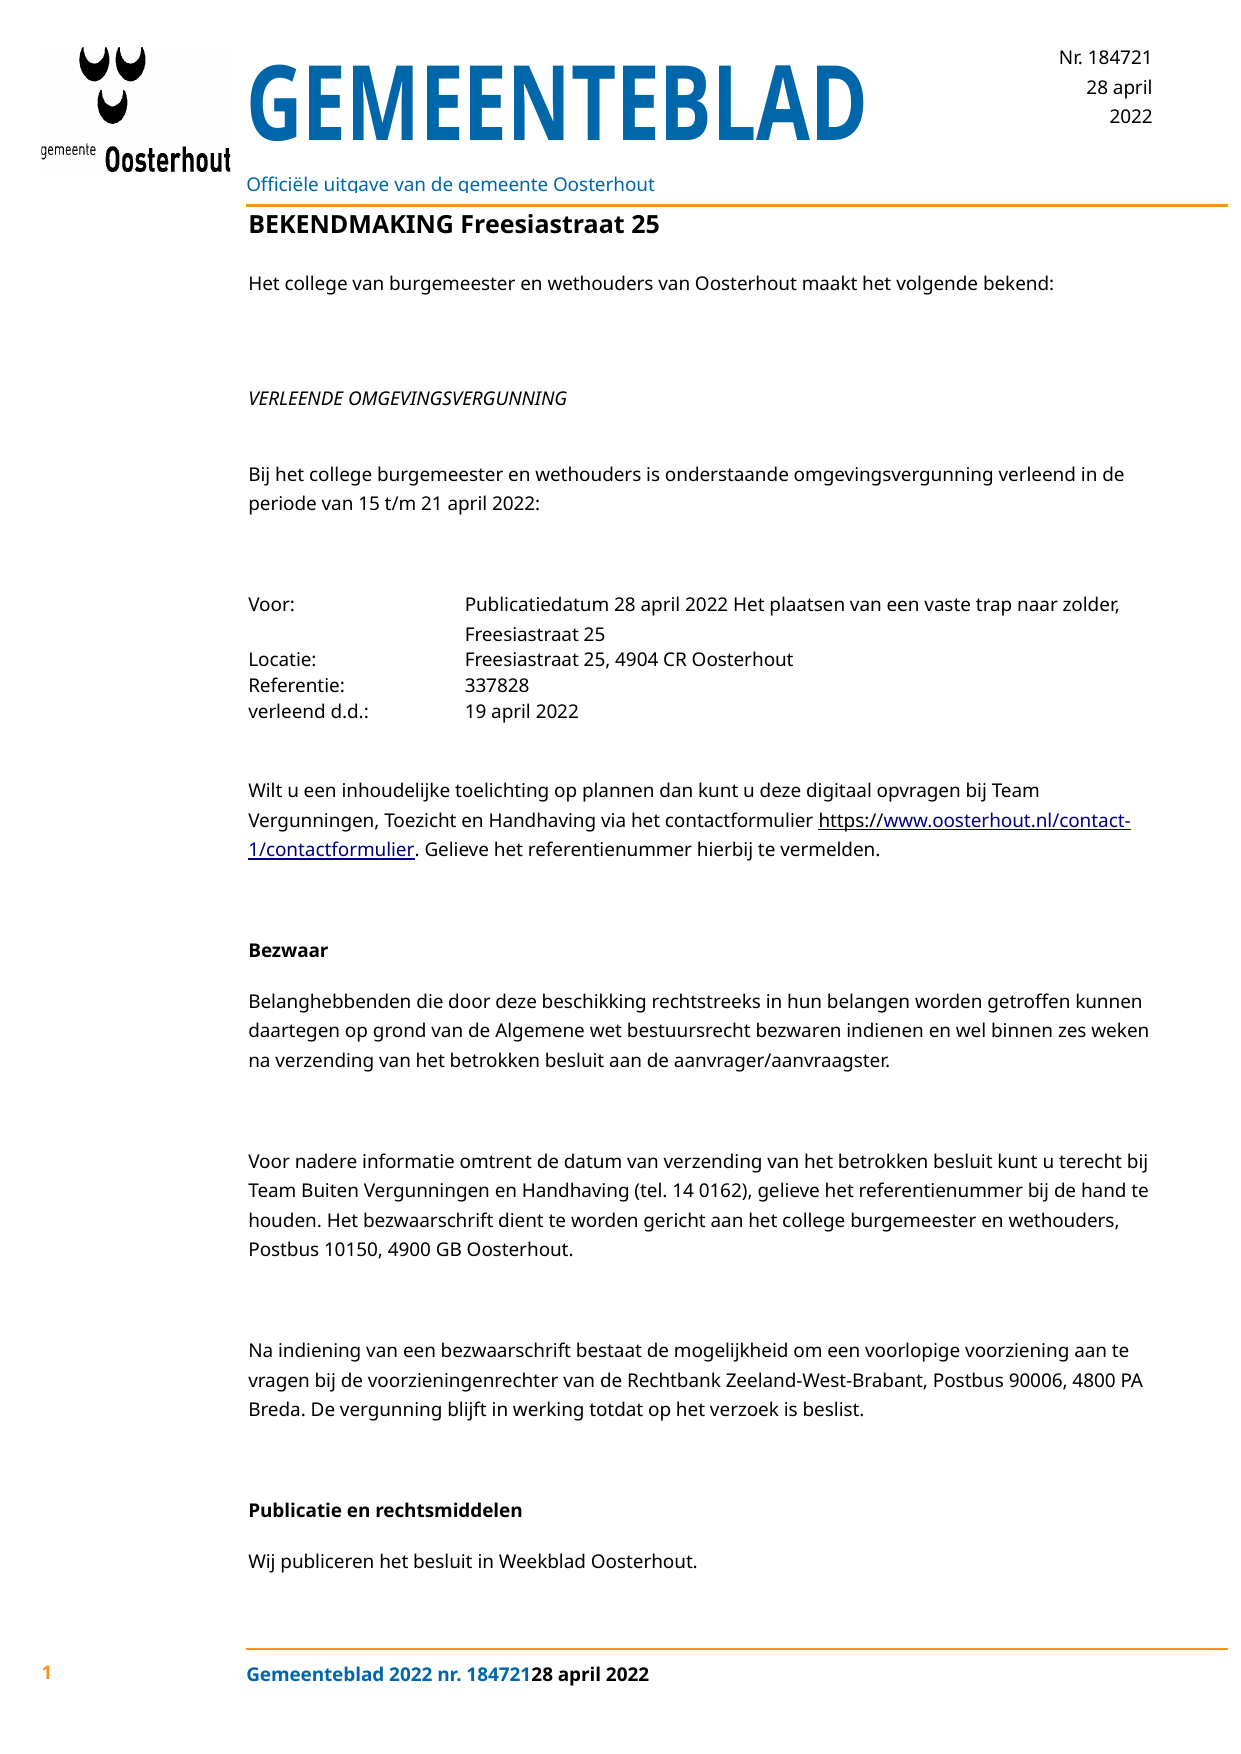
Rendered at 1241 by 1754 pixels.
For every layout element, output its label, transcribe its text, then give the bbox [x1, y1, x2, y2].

picture [41, 47, 231, 172]
text VERLEENDE OMGEVINGSVERGUNNING [248, 385, 1152, 410]
text Na indiening van een bezwaarschrift bestaat de mogelijkheid om een voorlopige voorziening aan te vragen bij de voorzieningenrechter van de Rechtbank Zeeland-West-Brabant, Postbus 90006, 4800 PA Breda. De vergunning blijft in werking totdat op het verzoek is beslist. [248, 1337, 1152, 1422]
text BEKENDMAKING Freesiastraat 25 [248, 207, 1152, 241]
table_cell Referentie: [248, 673, 464, 698]
text Voor nadere informatie omtrent de datum van verzending van het betrokken besluit kunt u terecht bij Team Buiten Vergunningen en Handhaving (tel. 14 0162), gelieve het referentienummer bij de hand te houden. Het bezwaarschrift dient te worden gericht aan het college burgemeester en wethouders, Postbus 10150, 4900 GB Oosterhout. [248, 1148, 1152, 1262]
table_header Publicatiedatum 28 april 2022 Het plaatsen van een vaste trap naar zolder, Freesiastraat 25 [465, 591, 1152, 647]
table_cell Locatie: [248, 647, 464, 672]
table_cell 337828 [465, 673, 1152, 698]
text Bezwaar [248, 937, 1152, 963]
table_cell verleend d.d.: [248, 698, 464, 724]
text Publicatie en rechtsmiddelen [248, 1497, 1152, 1523]
table_header Voor: [248, 591, 464, 647]
table_cell 19 april 2022 [465, 698, 1152, 724]
text Bij het college burgemeester en wethouders is onderstaande omgevingsvergunning verleend in de periode van 15 t/m 21 april 2022: [248, 461, 1152, 516]
text Het college van burgemeester en wethouders van Oosterhout maakt het volgende bekend: [248, 270, 1152, 296]
text Wilt u een inhoudelijke toelichting op plannen dan kunt u deze digitaal opvragen bij Team Vergunningen, Toezicht en Handhaving via het contactformulier https://www.oosterhout.nl/contact-1/contactformulier. Gelieve het referentienummer hierbij te vermelden. [248, 777, 1152, 862]
table_cell Freesiastraat 25, 4904 CR Oosterhout [465, 647, 1152, 672]
text Wij publiceren het besluit in Weekblad Oosterhout. [248, 1548, 1152, 1574]
text Belanghebbenden die door deze beschikking rechtstreeks in hun belangen worden getroffen kunnen daartegen op grond van de Algemene wet bestuursrecht bezwaren indienen en wel binnen zes weken na verzending van het betrokken besluit aan de aanvrager/aanvraagster. [248, 988, 1152, 1073]
